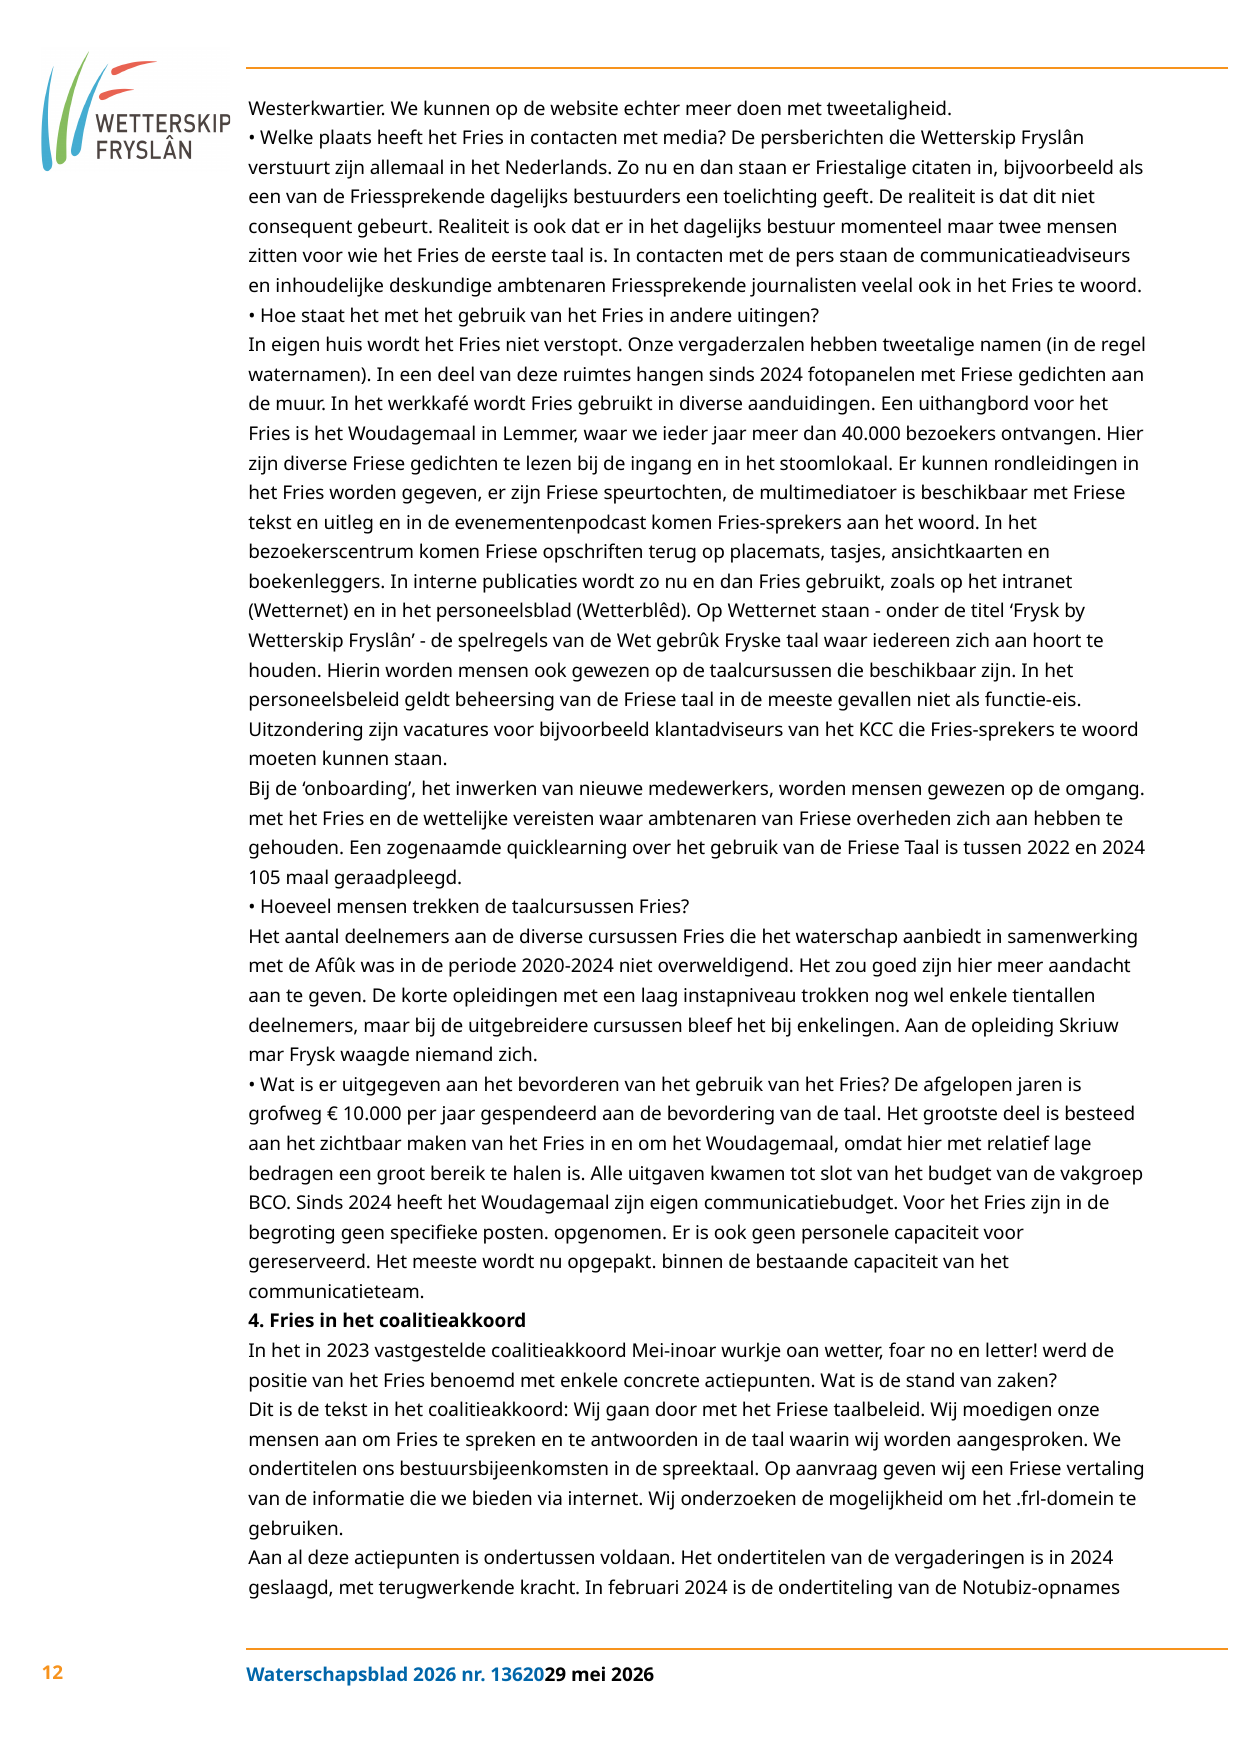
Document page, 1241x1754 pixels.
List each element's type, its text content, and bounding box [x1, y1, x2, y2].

text Het aantal deelnemers aan de diverse cursussen Fries die het waterschap aanbiedt in samenwerking met de Afûk was in de periode 2020-2024 niet overweldigend. Het zou goed zijn hier meer aandacht aan te geven. De korte opleidingen met een laag instapniveau trokken nog wel enkele tientallen deelnemers, maar bij de uitgebreidere cursussen bleef het bij enkelingen. Aan de opleiding Skriuw mar Frysk waagde niemand zich. [248, 923, 1152, 1067]
text In eigen huis wordt het Fries niet verstopt. Onze vergaderzalen hebben tweetalige namen (in de regel waternamen). In een deel van deze ruimtes hangen sinds 2024 fotopanelen met Friese gedichten aan de muur. In het werkkafé wordt Fries gebruikt in diverse aanduidingen. Een uithangbord voor het Fries is het Woudagemaal in Lemmer, waar we ieder jaar meer dan 40.000 bezoekers ontvangen. Hier zijn diverse Friese gedichten te lezen bij de ingang en in het stoomlokaal. Er kunnen rondleidingen in het Fries worden gegeven, er zijn Friese speurtochten, de multimediatoer is beschikbaar met Friese tekst en uitleg en in de evenementenpodcast komen Fries-sprekers aan het woord. In het bezoekerscentrum komen Friese opschriften terug op placemats, tasjes, ansichtkaarten en boekenleggers. In interne publicaties wordt zo nu en dan Fries gebruikt, zoals op het intranet (Wetternet) en in het personeelsblad (Wetterblêd). Op Wetternet staan - onder de titel ‘Frysk by Wetterskip Fryslân’ - de spelregels van de Wet gebrûk Fryske taal waar iedereen zich aan hoort te houden. Hierin worden mensen ook gewezen op de taalcursussen die beschikbaar zijn. In het personeelsbeleid geldt beheersing van de Friese taal in de meeste gevallen niet als functie-eis. Uitzondering zijn vacatures voor bijvoorbeeld klantadviseurs van het KCC die Fries-sprekers te woord moeten kunnen staan. [248, 331, 1152, 771]
text 4. Fries in het coalitieakkoord [248, 1308, 1152, 1333]
text Dit is de tekst in het coalitieakkoord: Wij gaan door met het Friese taalbeleid. Wij moedigen onze mensen aan om Fries te spreken en te antwoorden in de taal waarin wij worden aangesproken. We ondertitelen ons bestuursbijeenkomsten in de spreektaal. Op aanvraag geven wij een Friese vertaling van de informatie die we bieden via internet. Wij onderzoeken de mogelijkheid om het .frl-domein te gebruiken. [248, 1396, 1152, 1541]
text • Hoe staat het met het gebruik van het Fries in andere uitingen? [248, 302, 1152, 328]
text • Welke plaats heeft het Fries in contacten met media? De persberichten die Wetterskip Fryslân verstuurt zijn allemaal in het Nederlands. Zo nu en dan staan er Friestalige citaten in, bijvoorbeeld als een van de Friessprekende dagelijks bestuurders een toelichting geeft. De realiteit is dat dit niet consequent gebeurt. Realiteit is ook dat er in het dagelijks bestuur momenteel maar twee mensen zitten voor wie het Fries de eerste taal is. In contacten met de pers staan de communicatieadviseurs en inhoudelijke deskundige ambtenaren Friessprekende journalisten veelal ook in het Fries te woord. [248, 124, 1152, 298]
text Westerkwartier. We kunnen op de website echter meer doen met tweetaligheid. [248, 95, 1152, 121]
text Aan al deze actiepunten is ondertussen voldaan. Het ondertitelen van de vergaderingen is in 2024 geslaagd, met terugwerkende kracht. In februari 2024 is de ondertiteling van de Notubiz-opnames [248, 1544, 1152, 1600]
text • Hoeveel mensen trekken de taalcursussen Fries? [248, 893, 1152, 919]
text Bij de ‘onboarding’, het inwerken van nieuwe medewerkers, worden mensen gewezen op de omgang. met het Fries en de wettelijke vereisten waar ambtenaren van Friese overheden zich aan hebben te gehouden. Een zogenaamde quicklearning over het gebruik van de Friese Taal is tussen 2022 en 2024 105 maal geraadpleegd. [248, 775, 1152, 890]
picture [41, 47, 231, 172]
text • Wat is er uitgegeven aan het bevorderen van het gebruik van het Fries? De afgelopen jaren is grofweg € 10.000 per jaar gespendeerd aan de bevordering van de taal. Het grootste deel is besteed aan het zichtbaar maken van het Fries in en om het Woudagemaal, omdat hier met relatief lage bedragen een groot bereik te halen is. Alle uitgaven kwamen tot slot van het budget van de vakgroep BCO. Sinds 2024 heeft het Woudagemaal zijn eigen communicatiebudget. Voor het Fries zijn in de begroting geen specifieke posten. opgenomen. Er is ook geen personele capaciteit voor gereserveerd. Het meeste wordt nu opgepakt. binnen de bestaande capaciteit van het communicatieteam. [248, 1071, 1152, 1304]
text In het in 2023 vastgestelde coalitieakkoord Mei-inoar wurkje oan wetter, foar no en letter! werd de positie van het Fries benoemd met enkele concrete actiepunten. Wat is de stand van zaken? [248, 1337, 1152, 1393]
